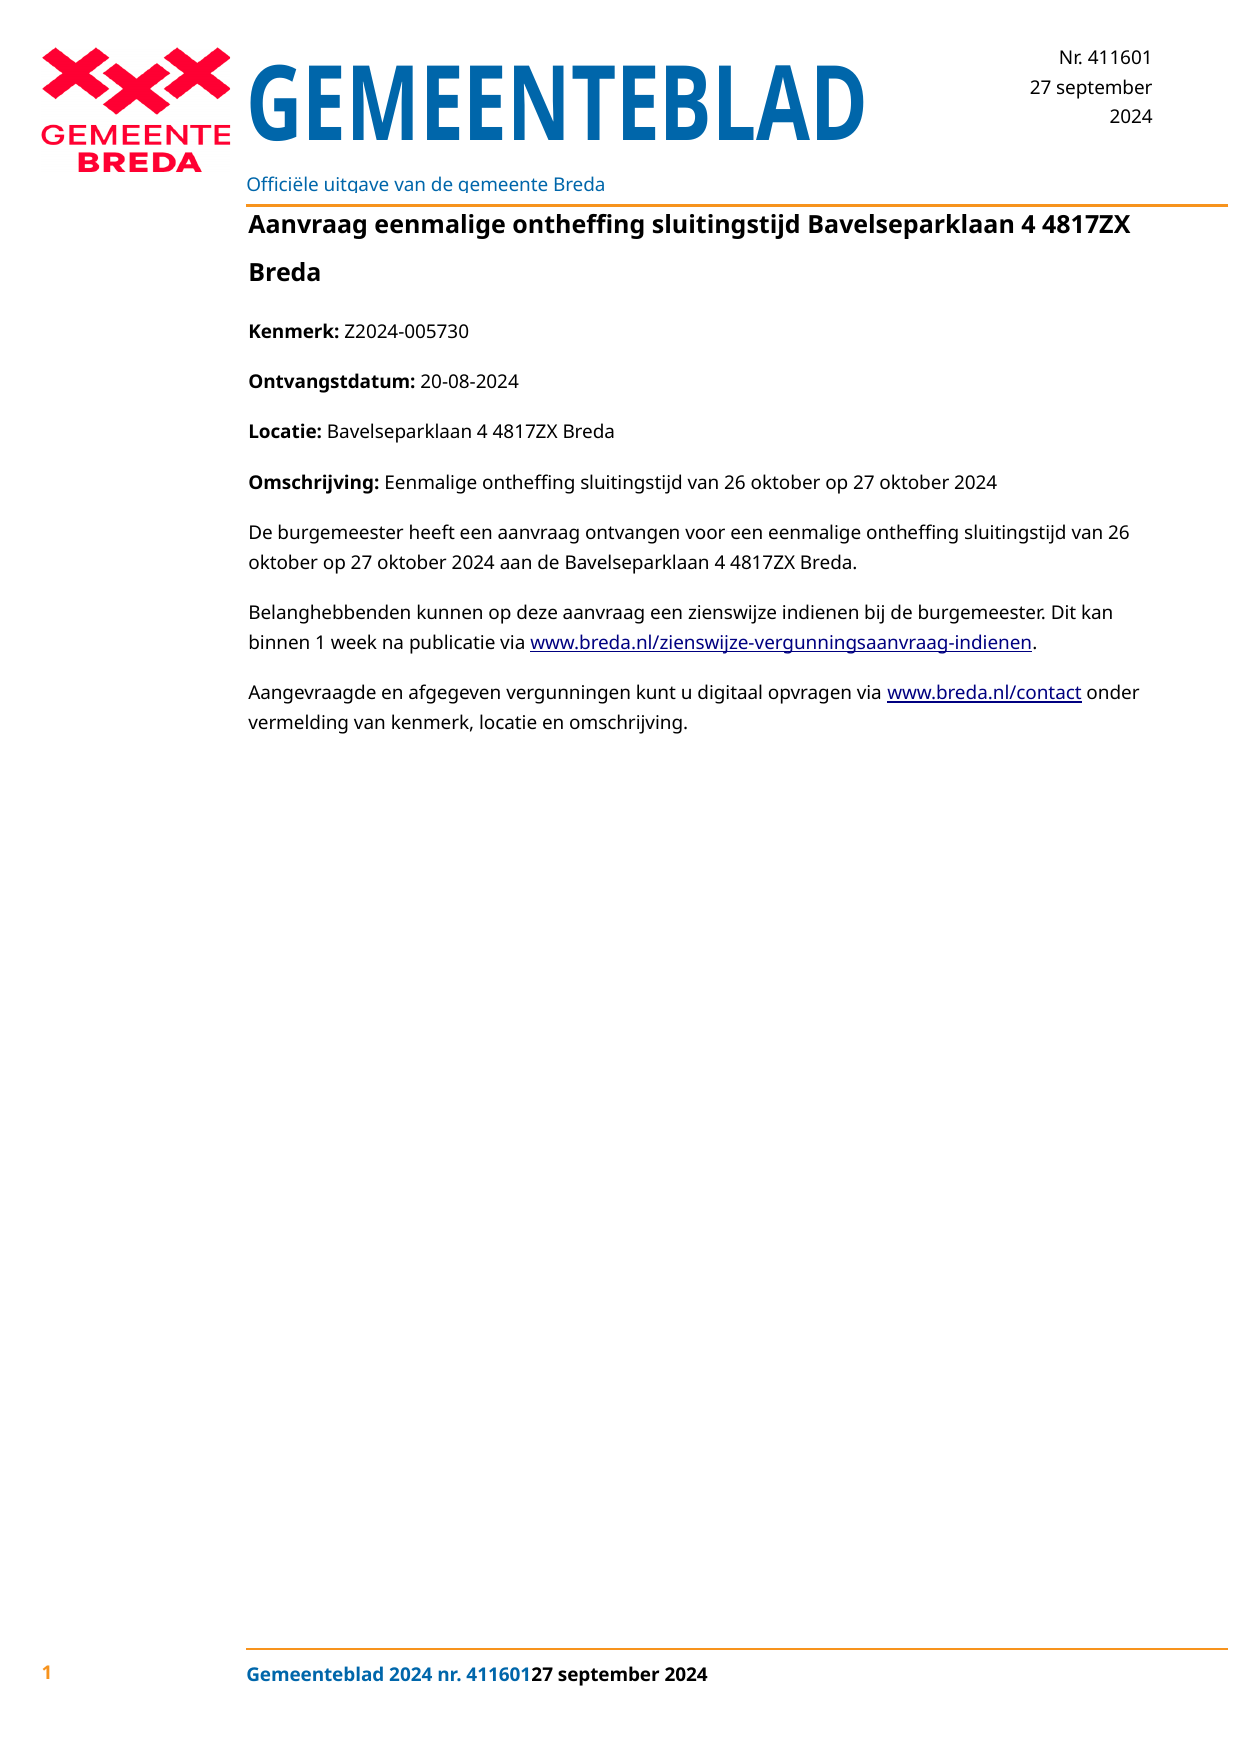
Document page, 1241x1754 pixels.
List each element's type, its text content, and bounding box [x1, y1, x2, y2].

picture [41, 47, 231, 172]
text Belanghebbenden kunnen op deze aanvraag een zienswijze indienen bij de burgemeester. Dit kan binnen 1 week na publicatie via www.breda.nl/zienswijze-vergunningsaanvraag-indienen. [248, 599, 1152, 655]
text Omschrijving: Eenmalige ontheffing sluitingstijd van 26 oktober op 27 oktober 2024 [248, 469, 1152, 495]
text De burgemeester heeft een aanvraag ontvangen voor een eenmalige ontheffing sluitingstijd van 26 oktober op 27 oktober 2024 aan de Bavelseparklaan 4 4817ZX Breda. [248, 519, 1152, 575]
text Aangevraagde en afgegeven vergunningen kunt u digitaal opvragen via www.breda.nl/contact onder vermelding van kenmerk, locatie en omschrijving. [248, 679, 1152, 735]
text Kenmerk: Z2024-005730 [248, 318, 1152, 344]
text Locatie: Bavelseparklaan 4 4817ZX Breda [248, 419, 1152, 444]
text Aanvraag eenmalige ontheffing sluitingstijd Bavelseparklaan 4 4817ZX Breda [248, 207, 1152, 288]
text Ontvangstdatum: 20-08-2024 [248, 368, 1152, 394]
